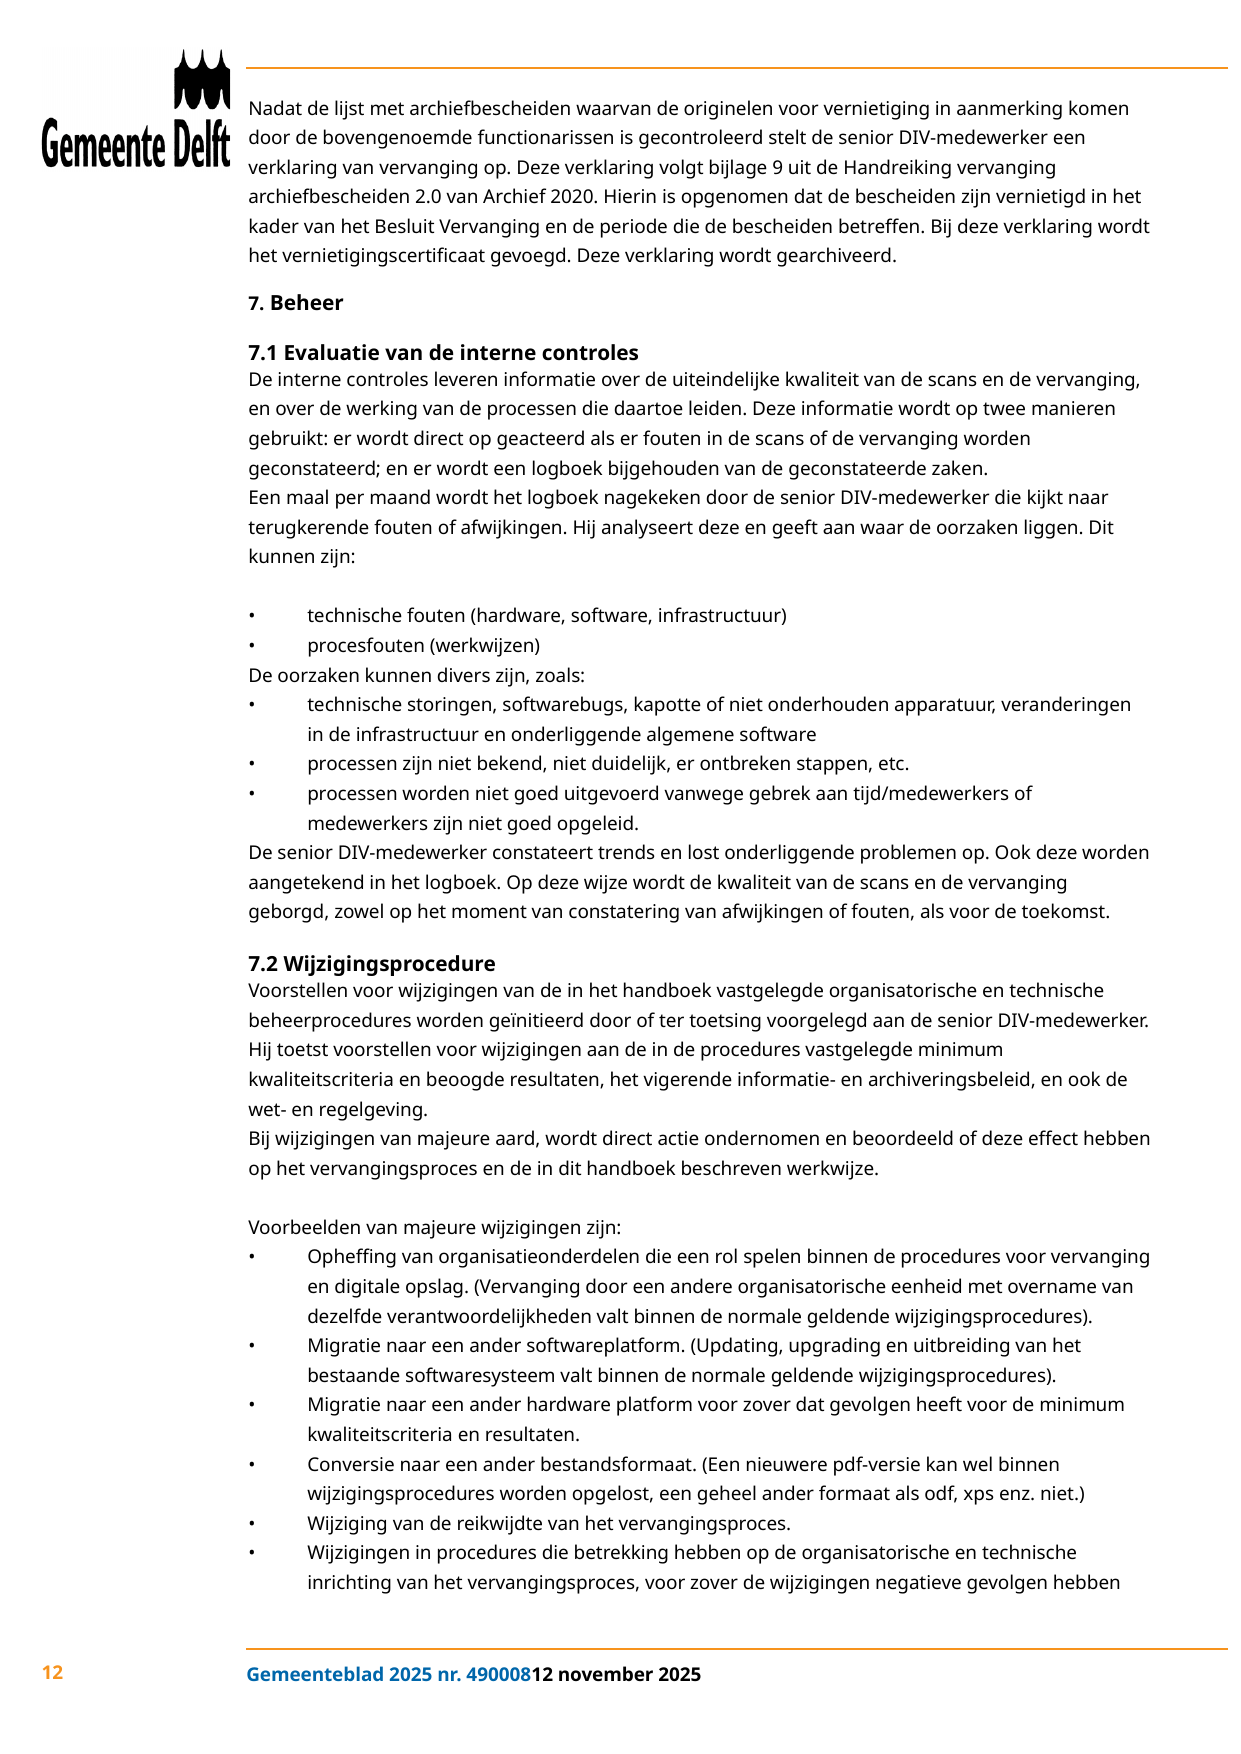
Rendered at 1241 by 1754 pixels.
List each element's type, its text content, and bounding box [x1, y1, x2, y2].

list technische storingen, softwarebugs, kapotte of niet onderhouden apparatuur, veranderingen in de infrastructuur en onderliggende algemene software [248, 691, 1152, 747]
text De senior DIV-medewerker constateert trends en lost onderliggende problemen op. Ook deze worden aangetekend in het logboek. Op deze wijze wordt de kwaliteit van de scans en de vervanging geborgd, zowel op het moment van constatering van afwijkingen of fouten, als voor de toekomst. [248, 839, 1152, 924]
list Migratie naar een ander softwareplatform. (Updating, upgrading en uitbreiding van het bestaande softwaresysteem valt binnen de normale geldende wijzigingsprocedures). [248, 1332, 1152, 1388]
list Wijziging van de reikwijdte van het vervangingsproces. [248, 1510, 1152, 1536]
list Wijzigingen in procedures die betrekking hebben op de organisatorische en technische inrichting van het vervangingsproces, voor zover de wijzigingen negatieve gevolgen hebben [248, 1539, 1152, 1595]
text Nadat de lijst met archiefbescheiden waarvan de originelen voor vernietiging in aanmerking komen door de bovengenoemde functionarissen is gecontroleerd stelt de senior DIV-medewerker een verklaring van vervanging op. Deze verklaring volgt bijlage 9 uit de Handreiking vervanging archiefbescheiden 2.0 van Archief 2020. Hierin is opgenomen dat de bescheiden zijn vernietigd in het kader van het Besluit Vervanging en de periode die de bescheiden betreffen. Bij deze verklaring wordt het vernietigingscertificaat gevoegd. Deze verklaring wordt gearchiveerd. [248, 95, 1152, 268]
text Voorbeelden van majeure wijzigingen zijn: [248, 1214, 1152, 1240]
text De interne controles leveren informatie over de uiteindelijke kwaliteit van de scans en de vervanging, en over de werking van de processen die daartoe leiden. Deze informatie wordt op twee manieren gebruikt: er wordt direct op geacteerd als er fouten in de scans of de vervanging worden geconstateerd; en er wordt een logboek bijgehouden van de geconstateerde zaken. [248, 366, 1152, 481]
text 7.2 Wijzigingsprocedure [248, 949, 1152, 977]
list procesfouten (werkwijzen) [248, 632, 1152, 658]
list Conversie naar een ander bestandsformaat. (Een nieuwere pdf-versie kan wel binnen wijzigingsprocedures worden opgelost, een geheel ander formaat als odf, xps enz. niet.) [248, 1451, 1152, 1506]
text Voorstellen voor wijzigingen van de in het handboek vastgelegde organisatorische en technische beheerprocedures worden geïnitieerd door of ter toetsing voorgelegd aan de senior DIV-medewerker. Hij toetst voorstellen voor wijzigingen aan de in de procedures vastgelegde minimum kwaliteitscriteria en beoogde resultaten, het vigerende informatie- en archiveringsbeleid, en ook de wet- en regelgeving. [248, 977, 1152, 1121]
text De oorzaken kunnen divers zijn, zoals: [248, 662, 1152, 688]
text Een maal per maand wordt het logboek nagekeken door de senior DIV-medewerker die kijkt naar terugkerende fouten of afwijkingen. Hij analyseert deze en geeft aan waar de oorzaken liggen. Dit kunnen zijn: [248, 484, 1152, 569]
list technische fouten (hardware, software, infrastructuur) [248, 603, 1152, 628]
text Bij wijzigingen van majeure aard, wordt direct actie ondernomen en beoordeeld of deze effect hebben op het vervangingsproces en de in dit handboek beschreven werkwijze. [248, 1125, 1152, 1181]
list Migratie naar een ander hardware platform voor zover dat gevolgen heeft voor de minimum kwaliteitscriteria en resultaten. [248, 1392, 1152, 1447]
text 7.1 Evaluatie van de interne controles [248, 338, 1152, 366]
list Opheffing van organisatieonderdelen die een rol spelen binnen de procedures voor vervanging en digitale opslag. (Vervanging door een andere organisatorische eenheid met overname van dezelfde verantwoordelijkheden valt binnen de normale geldende wijzigingsprocedures). [248, 1244, 1152, 1328]
picture [41, 47, 231, 172]
list processen zijn niet bekend, niet duidelijk, er ontbreken stappen, etc. [248, 751, 1152, 776]
text 7. Beheer [248, 288, 1152, 317]
list processen worden niet goed uitgevoerd vanwege gebrek aan tijd/medewerkers of medewerkers zijn niet goed opgeleid. [248, 780, 1152, 836]
